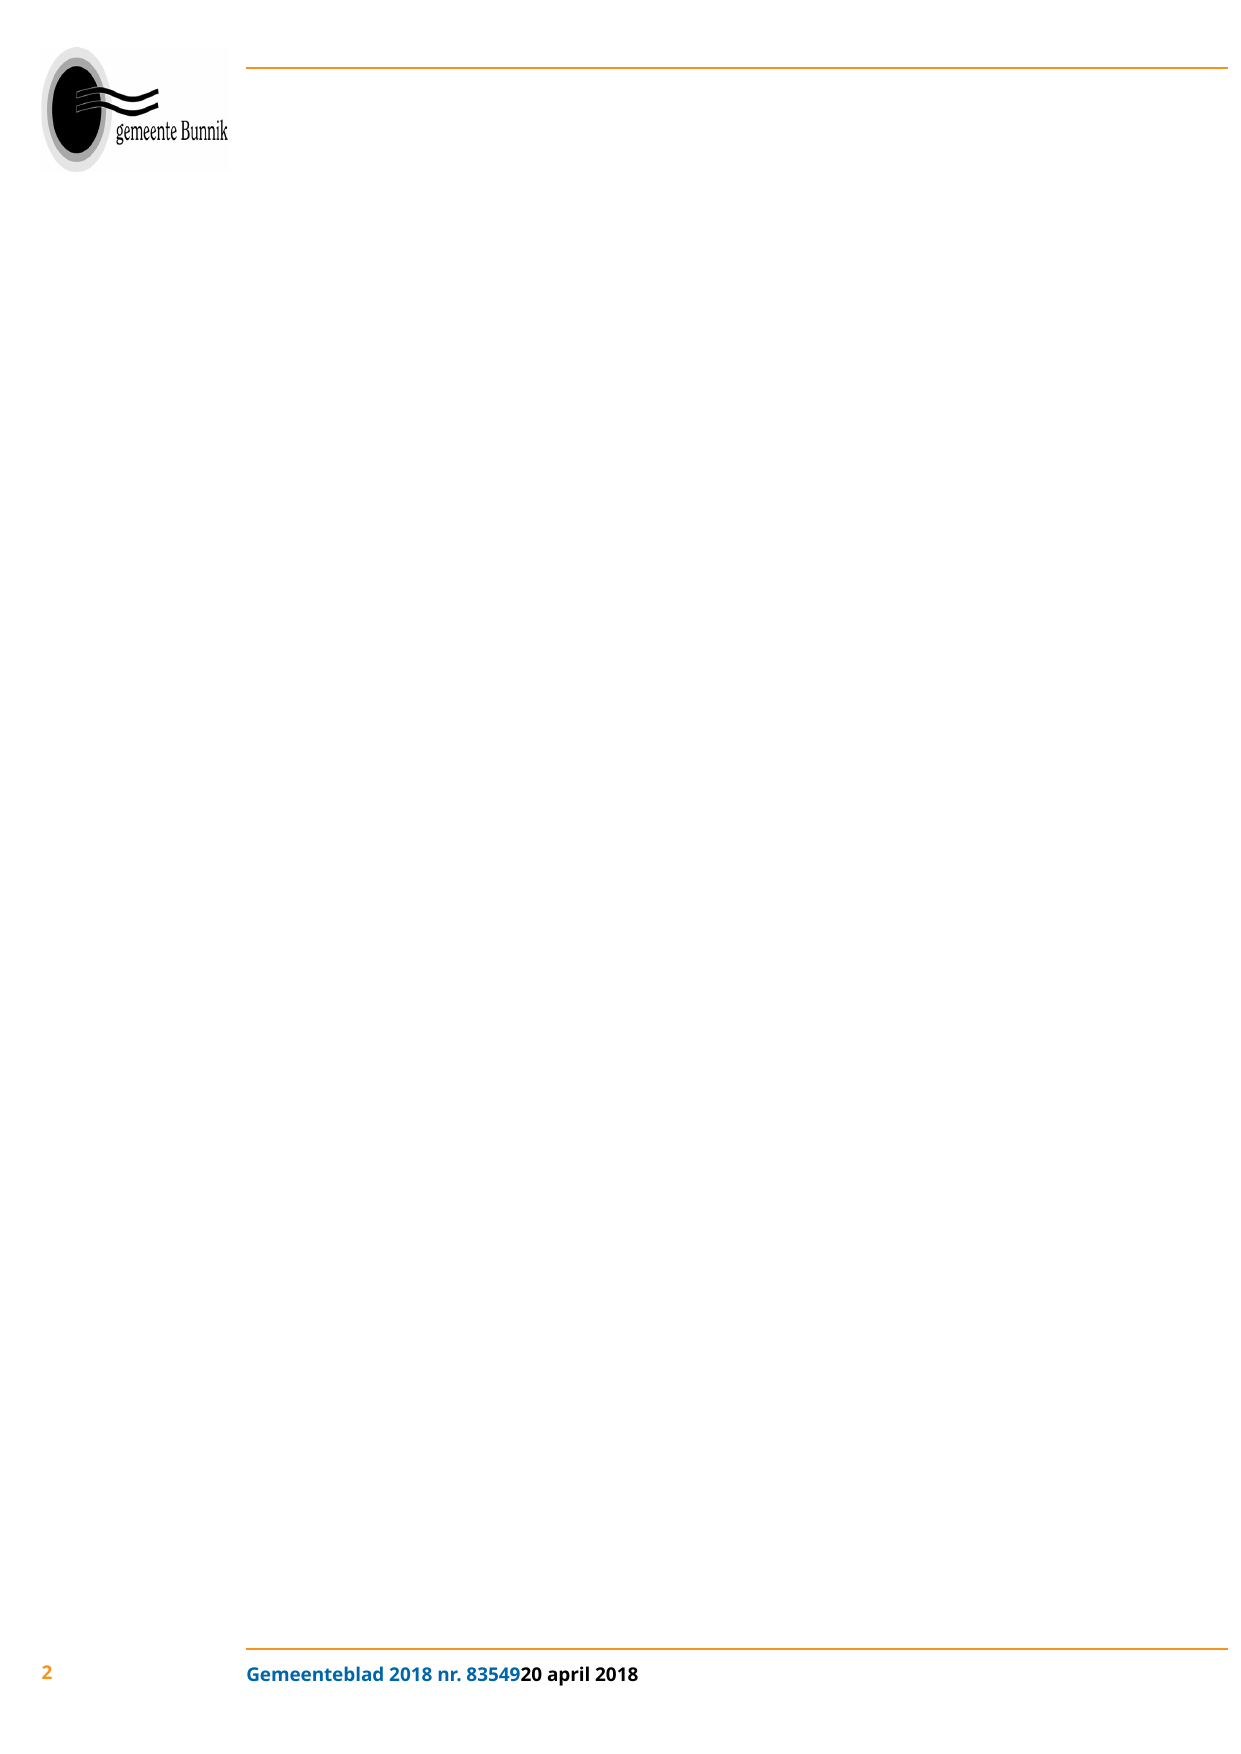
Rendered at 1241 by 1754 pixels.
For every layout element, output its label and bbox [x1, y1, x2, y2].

picture [41, 47, 231, 172]
